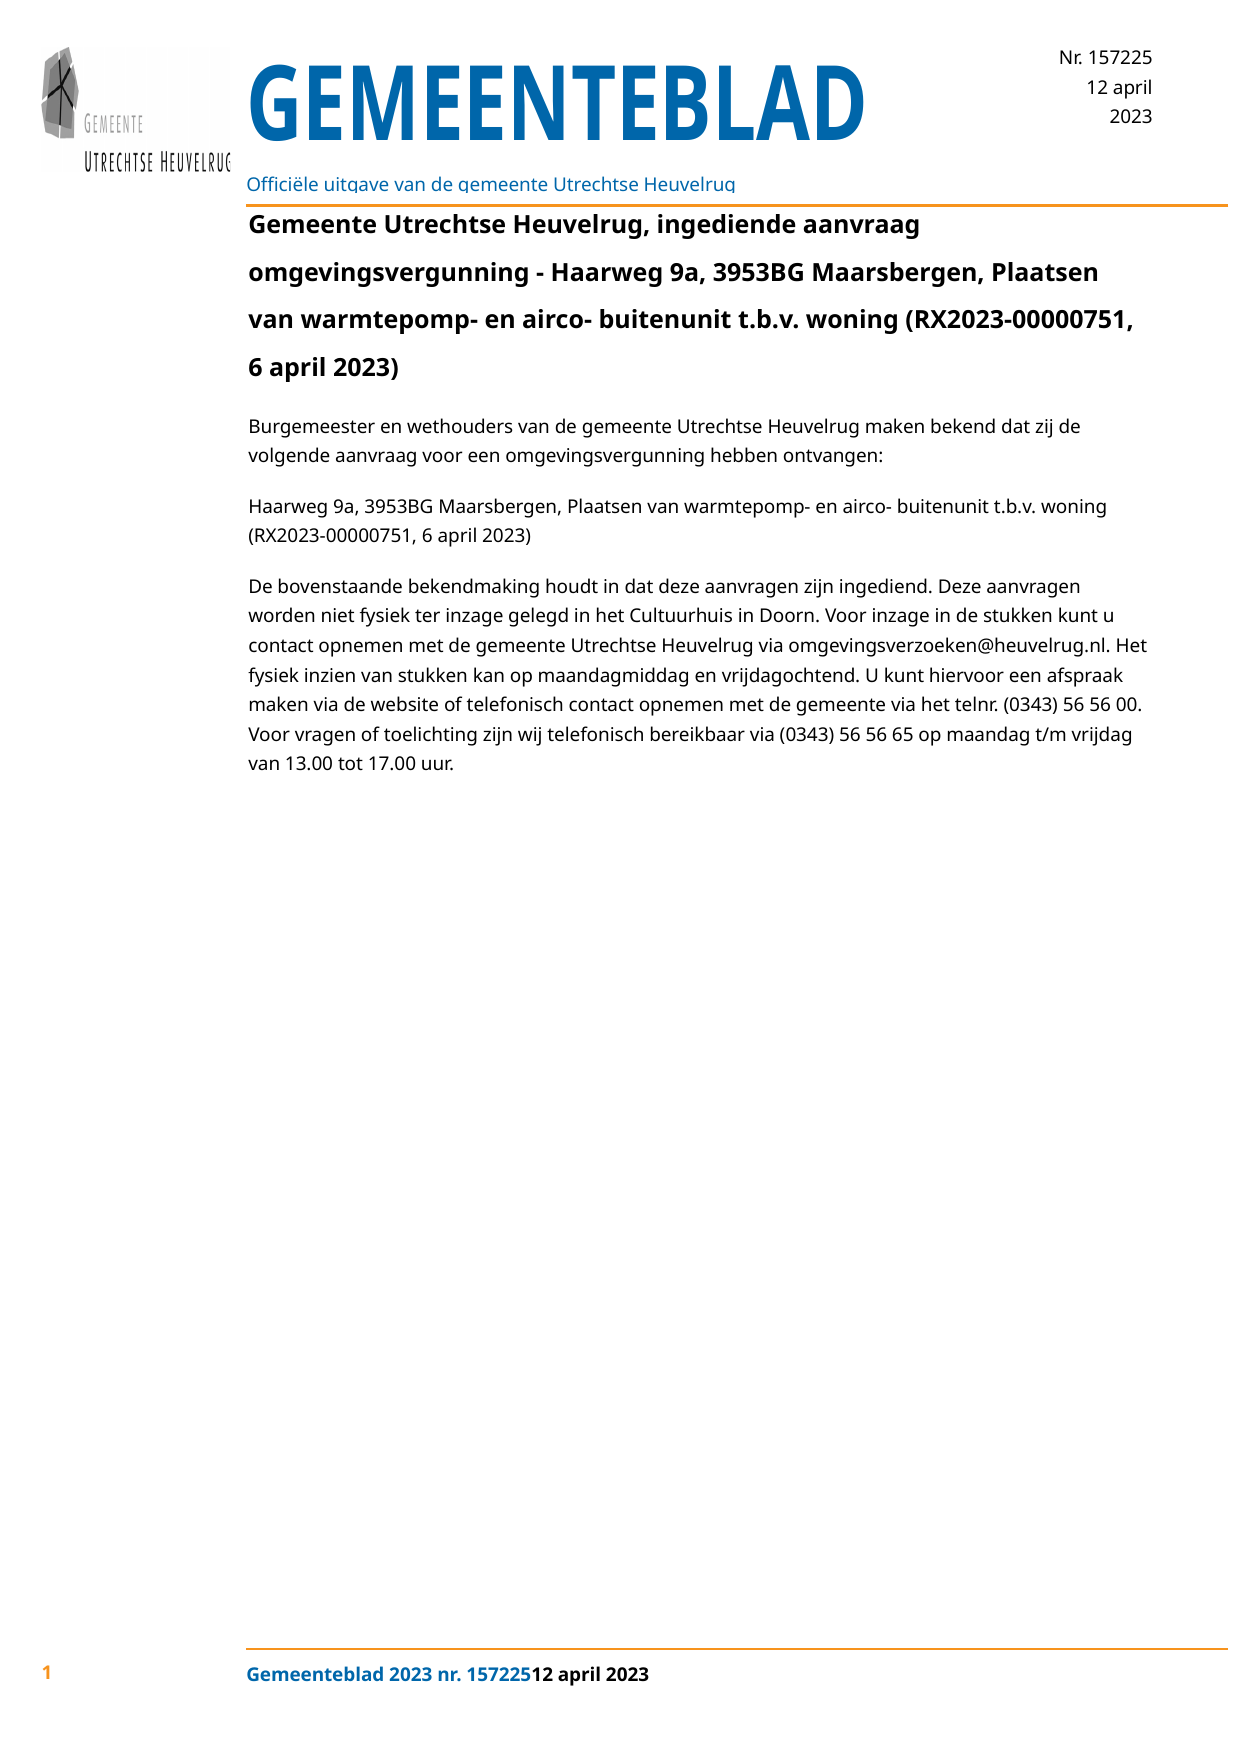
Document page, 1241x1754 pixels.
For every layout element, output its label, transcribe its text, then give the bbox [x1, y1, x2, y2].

text Burgemeester en wethouders van de gemeente Utrechtse Heuvelrug maken bekend dat zij de volgende aanvraag voor een omgevingsvergunning hebben ontvangen: [248, 413, 1152, 468]
text Gemeente Utrechtse Heuvelrug, ingediende aanvraag omgevingsvergunning - Haarweg 9a, 3953BG Maarsbergen, Plaatsen van warmtepomp- en airco- buitenunit t.b.v. woning (RX2023-00000751, 6 april 2023) [248, 207, 1152, 384]
picture [41, 47, 231, 172]
text De bovenstaande bekendmaking houdt in dat deze aanvragen zijn ingediend. Deze aanvragen worden niet fysiek ter inzage gelegd in het Cultuurhuis in Doorn. Voor inzage in de stukken kunt u contact opnemen met de gemeente Utrechtse Heuvelrug via omgevingsverzoeken@heuvelrug.nl. Het fysiek inzien van stukken kan op maandagmiddag en vrijdagochtend. U kunt hiervoor een afspraak maken via de website of telefonisch contact opnemen met de gemeente via het telnr. (0343) 56 56 00. Voor vragen of toelichting zijn wij telefonisch bereikbaar via (0343) 56 56 65 op maandag t/m vrijdag van 13.00 tot 17.00 uur. [248, 573, 1152, 776]
text Haarweg 9a, 3953BG Maarsbergen, Plaatsen van warmtepomp- en airco- buitenunit t.b.v. woning (RX2023-00000751, 6 april 2023) [248, 493, 1152, 548]
